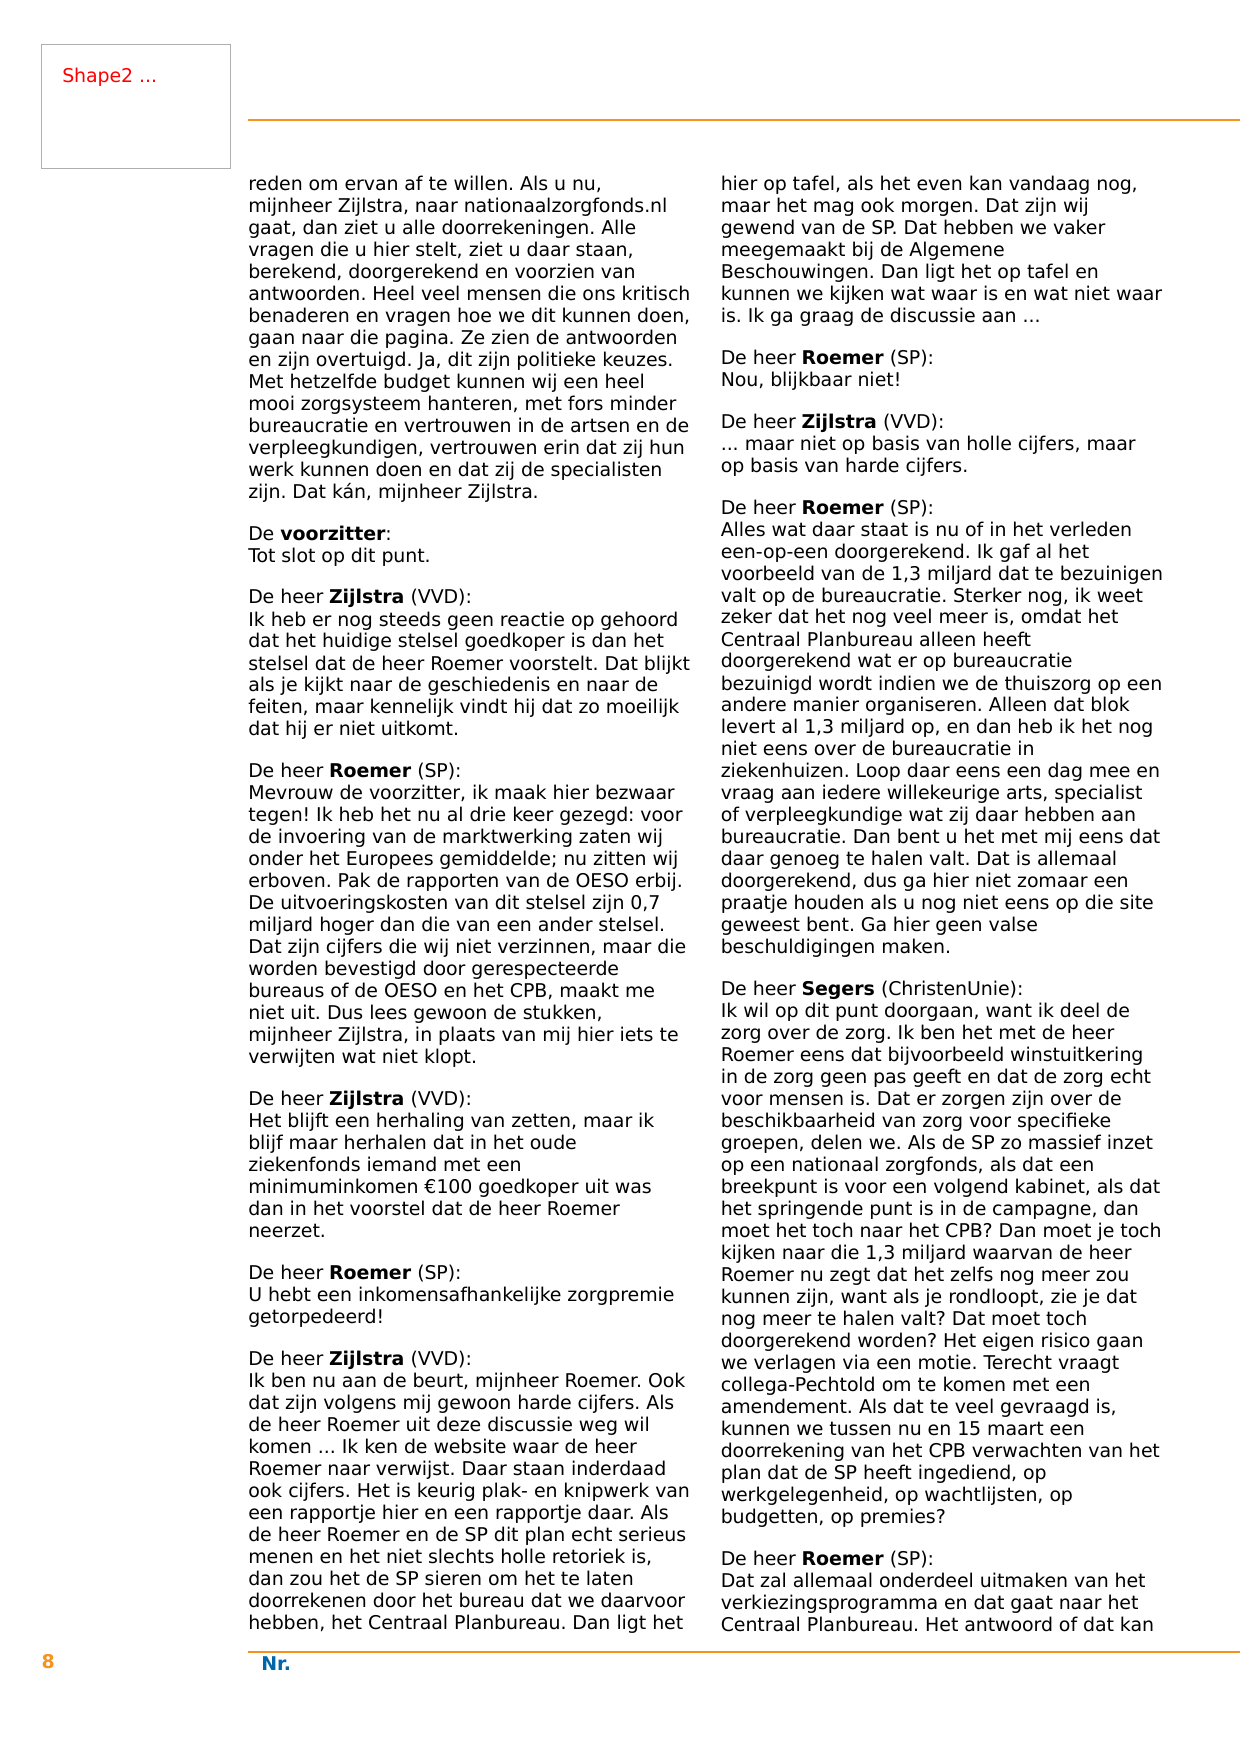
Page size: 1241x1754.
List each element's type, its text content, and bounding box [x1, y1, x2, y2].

text De heer Zijlstra (VVD): [248, 1348, 691, 1370]
text De heer Roemer (SP): [721, 347, 1163, 369]
text De heer Roemer (SP): [248, 760, 691, 782]
text Mevrouw de voorzitter, ik maak hier bezwaar tegen! Ik heb het nu al drie keer gezegd: voor de invoering van de marktwerking zaten wij onder het Europees gemiddelde; nu zitten wij erboven. Pak de rapporten van de OESO erbij. De uitvoeringskosten van dit stelsel zijn 0,7 miljard hoger dan die van een ander stelsel. Dat zijn cijfers die wij niet verzinnen, maar die worden bevestigd door gerespecteerde bureaus of de OESO en het CPB, maakt me niet uit. Dus lees gewoon de stukken, mijnheer Zijlstra, in plaats van mij hier iets te verwijten wat niet klopt. [248, 782, 691, 1068]
text De heer Roemer (SP): [248, 1262, 691, 1284]
text Alles wat daar staat is nu of in het verleden een-op-een doorgerekend. Ik gaf al het voorbeeld van de 1,3 miljard dat te bezuinigen valt op de bureaucratie. Sterker nog, ik weet zeker dat het nog veel meer is, omdat het Centraal Planbureau alleen heeft doorgerekend wat er op bureaucratie bezuinigd wordt indien we de thuiszorg op een andere manier organiseren. Alleen dat blok levert al 1,3 miljard op, en dan heb ik het nog niet eens over de bureaucratie in ziekenhuizen. Loop daar eens een dag mee en vraag aan iedere willekeurige arts, specialist of verpleegkundige wat zij daar hebben aan bureaucratie. Dan bent u het met mij eens dat daar genoeg te halen valt. Dat is allemaal doorgerekend, dus ga hier niet zomaar een praatje houden als u nog niet eens op die site geweest bent. Ga hier geen valse beschuldigingen maken. [721, 518, 1163, 958]
text hier op tafel, als het even kan vandaag nog, maar het mag ook morgen. Dat zijn wij gewend van de SP. Dat hebben we vaker meegemaakt bij de Algemene Beschouwingen. Dan ligt het op tafel en kunnen we kijken wat waar is en wat niet waar is. Ik ga graag de discussie aan ... [721, 173, 1163, 327]
text U hebt een inkomensafhankelijke zorgpremie getorpedeerd! [248, 1284, 691, 1328]
text ... maar niet op basis van holle cijfers, maar op basis van harde cijfers. [721, 433, 1163, 477]
text Het blijft een herhaling van zetten, maar ik blijf maar herhalen dat in het oude ziekenfonds iemand met een minimuminkomen €100 goedkoper uit was dan in het voorstel dat de heer Roemer neerzet. [248, 1110, 691, 1242]
text De heer Zijlstra (VVD): [248, 586, 691, 608]
text De heer Zijlstra (VVD): [248, 1088, 691, 1110]
text Nou, blijkbaar niet! [721, 369, 1163, 391]
text Tot slot op dit punt. [248, 544, 691, 566]
text De heer Roemer (SP): [721, 497, 1163, 518]
text De heer Roemer (SP): [721, 1548, 1163, 1569]
text Ik wil op dit punt doorgaan, want ik deel de zorg over de zorg. Ik ben het met de heer Roemer eens dat bijvoorbeeld winstuitkering in de zorg geen pas geeft en dat de zorg echt voor mensen is. Dat er zorgen zijn over de beschikbaarheid van zorg voor specifieke groepen, delen we. Als de SP zo massief inzet op een nationaal zorgfonds, als dat een breekpunt is voor een volgend kabinet, als dat het springende punt is in de campagne, dan moet het toch naar het CPB? Dan moet je toch kijken naar die 1,3 miljard waarvan de heer Roemer nu zegt dat het zelfs nog meer zou kunnen zijn, want als je rondloopt, zie je dat nog meer te halen valt? Dat moet toch doorgerekend worden? Het eigen risico gaan we verlagen via een motie. Terecht vraagt collega-Pechtold om te komen met een amendement. Als dat te veel gevraagd is, kunnen we tussen nu en 15 maart een doorrekening van het CPB verwachten van het plan dat de SP heeft ingediend, op werkgelegenheid, op wachtlijsten, op budgetten, op premies? [721, 1000, 1163, 1528]
text De heer Segers (ChristenUnie): [721, 978, 1163, 1000]
text Ik heb er nog steeds geen reactie op gehoord dat het huidige stelsel goedkoper is dan het stelsel dat de heer Roemer voorstelt. Dat blijkt als je kijkt naar de geschiedenis en naar de feiten, maar kennelijk vindt hij dat zo moeilijk dat hij er niet uitkomt. [248, 608, 691, 740]
text De voorzitter: [248, 522, 691, 544]
text De heer Zijlstra (VVD): [721, 411, 1163, 433]
text Dat zal allemaal onderdeel uitmaken van het verkiezingsprogramma en dat gaat naar het Centraal Planbureau. Het antwoord of dat kan [721, 1569, 1163, 1636]
text Ik ben nu aan de beurt, mijnheer Roemer. Ook dat zijn volgens mij gewoon harde cijfers. Als de heer Roemer uit deze discussie weg wil komen ... Ik ken de website waar de heer Roemer naar verwijst. Daar staan inderdaad ook cijfers. Het is keurig plak- en knipwerk van een rapportje hier en een rapportje daar. Als de heer Roemer en de SP dit plan echt serieus menen en het niet slechts holle retoriek is, dan zou het de SP sieren om het te laten doorrekenen door het bureau dat we daarvoor hebben, het Centraal Planbureau. Dan ligt het [248, 1370, 691, 1633]
text reden om ervan af te willen. Als u nu, mijnheer Zijlstra, naar nationaalzorgfonds.nl gaat, dan ziet u alle doorrekeningen. Alle vragen die u hier stelt, ziet u daar staan, berekend, doorgerekend en voorzien van antwoorden. Heel veel mensen die ons kritisch benaderen en vragen hoe we dit kunnen doen, gaan naar die pagina. Ze zien de antwoorden en zijn overtuigd. Ja, dit zijn politieke keuzes. Met hetzelfde budget kunnen wij een heel mooi zorgsysteem hanteren, met fors minder bureaucratie en vertrouwen in de artsen en de verpleegkundigen, vertrouwen erin dat zij hun werk kunnen doen en dat zij de specialisten zijn. Dat kán, mijnheer Zijlstra. [248, 173, 691, 502]
